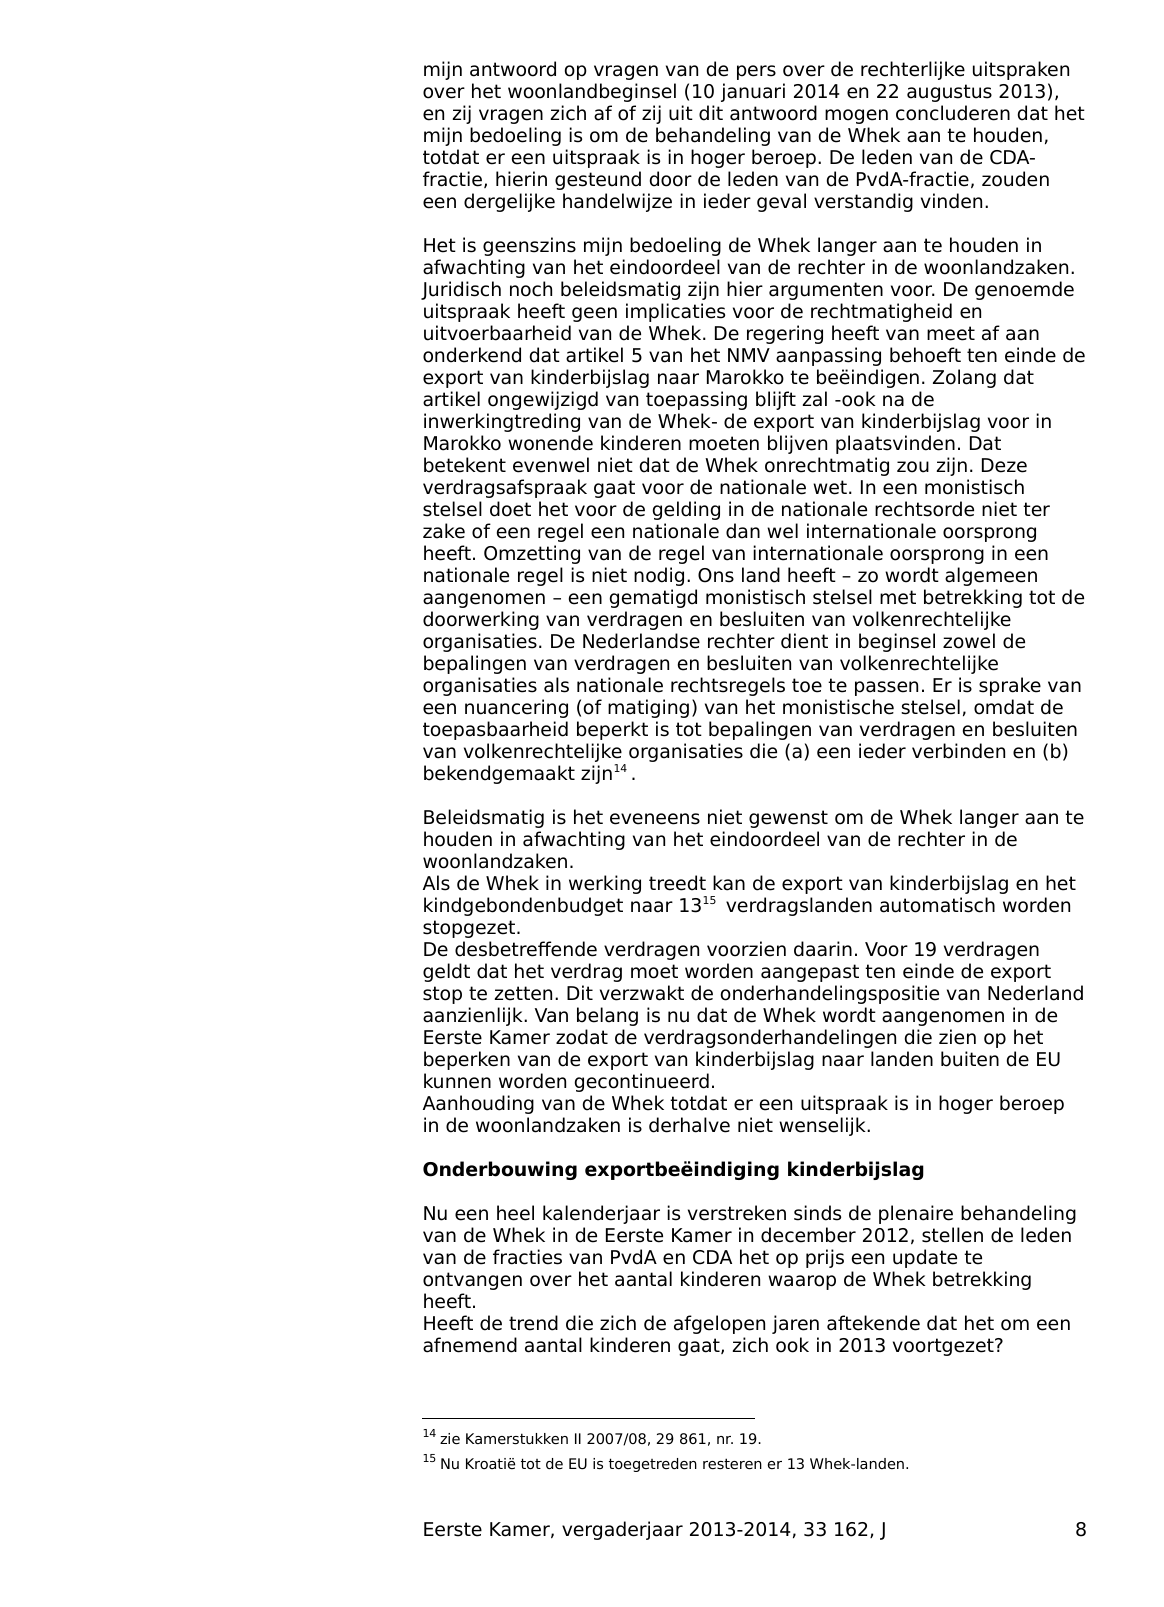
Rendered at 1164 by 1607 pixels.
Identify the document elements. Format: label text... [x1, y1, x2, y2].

text mijn antwoord op vragen van de pers over de rechterlijke uitspraken over het woonlandbeginsel (10 januari 2014 en 22 augustus 2013), en zij vragen zich af of zij uit dit antwoord mogen concluderen dat het mijn bedoeling is om de behandeling van de Whek aan te houden, totdat er een uitspraak is in hoger beroep. De leden van de CDA-fractie, hierin gesteund door de leden van de PvdA-fractie, zouden een dergelijke handelwijze in ieder geval verstandig vinden. [422, 59, 1087, 213]
text Het is geenszins mijn bedoeling de Whek langer aan te houden in afwachting van het eindoordeel van de rechter in de woonlandzaken. Juridisch noch beleidsmatig zijn hier argumenten voor. De genoemde uitspraak heeft geen implicaties voor de rechtmatigheid en uitvoerbaarheid van de Whek. De regering heeft van meet af aan onderkend dat artikel 5 van het NMV aanpassing behoeft ten einde de export van kinderbijslag naar Marokko te beëindigen. Zolang dat artikel ongewijzigd van toepassing blijft zal -ook na de inwerkingtreding van de Whek- de export van kinderbijslag voor in Marokko wonende kinderen moeten blijven plaatsvinden. Dat betekent evenwel niet dat de Whek onrechtmatig zou zijn. Deze verdragsafspraak gaat voor de nationale wet. In een monistisch stelsel doet het voor de gelding in de nationale rechtsorde niet ter zake of een regel een nationale dan wel internationale oorsprong heeft. Omzetting van de regel van internationale oorsprong in een nationale regel is niet nodig. Ons land heeft – zo wordt algemeen aangenomen – een gematigd monistisch stelsel met betrekking tot de doorwerking van verdragen en besluiten van volkenrechtelijke organisaties. De Nederlandse rechter dient in beginsel zowel de bepalingen van verdragen en besluiten van volkenrechtelijke organisaties als nationale rechtsregels toe te passen. Er is sprake van een nuancering (of matiging) van het monistische stelsel, omdat de toepasbaarheid beperkt is tot bepalingen van verdragen en besluiten van volkenrechtelijke organisaties die (a) een ieder verbinden en (b) bekendgemaakt zijn. [422, 235, 1087, 784]
text Aanhouding van de Whek totdat er een uitspraak is in hoger beroep in de woonlandzaken is derhalve niet wenselijk. [422, 1092, 1087, 1136]
text zie Kamerstukken II 2007/08, 29 861, nr. 19. [422, 1427, 1087, 1449]
text Beleidsmatig is het eveneens niet gewenst om de Whek langer aan te houden in afwachting van het eindoordeel van de rechter in de woonlandzaken. [422, 807, 1087, 873]
text Heeft de trend die zich de afgelopen jaren aftekende dat het om een afnemend aantal kinderen gaat, zich ook in 2013 voortgezet? [422, 1313, 1087, 1357]
text Nu een heel kalenderjaar is verstreken sinds de plenaire behandeling van de Whek in de Eerste Kamer in december 2012, stellen de leden van de fracties van PvdA en CDA het op prijs een update te ontvangen over het aantal kinderen waarop de Whek betrekking heeft. [422, 1203, 1087, 1313]
subtitle Onderbouwing exportbeëindiging kinderbijslag [422, 1159, 1087, 1181]
text Nu Kroatië tot de EU is toegetreden resteren er 13 Whek-landen. [422, 1452, 1087, 1474]
text Als de Whek in werking treedt kan de export van kinderbijslag en het kindgebondenbudget naar 13 verdragslanden automatisch worden stopgezet. [422, 873, 1087, 939]
text De desbetreffende verdragen voorzien daarin. Voor 19 verdragen geldt dat het verdrag moet worden aangepast ten einde de export stop te zetten. Dit verzwakt de onderhandelingspositie van Nederland aanzienlijk. Van belang is nu dat de Whek wordt aangenomen in de Eerste Kamer zodat de verdragsonderhandelingen die zien op het beperken van de export van kinderbijslag naar landen buiten de EU kunnen worden gecontinueerd. [422, 939, 1087, 1092]
